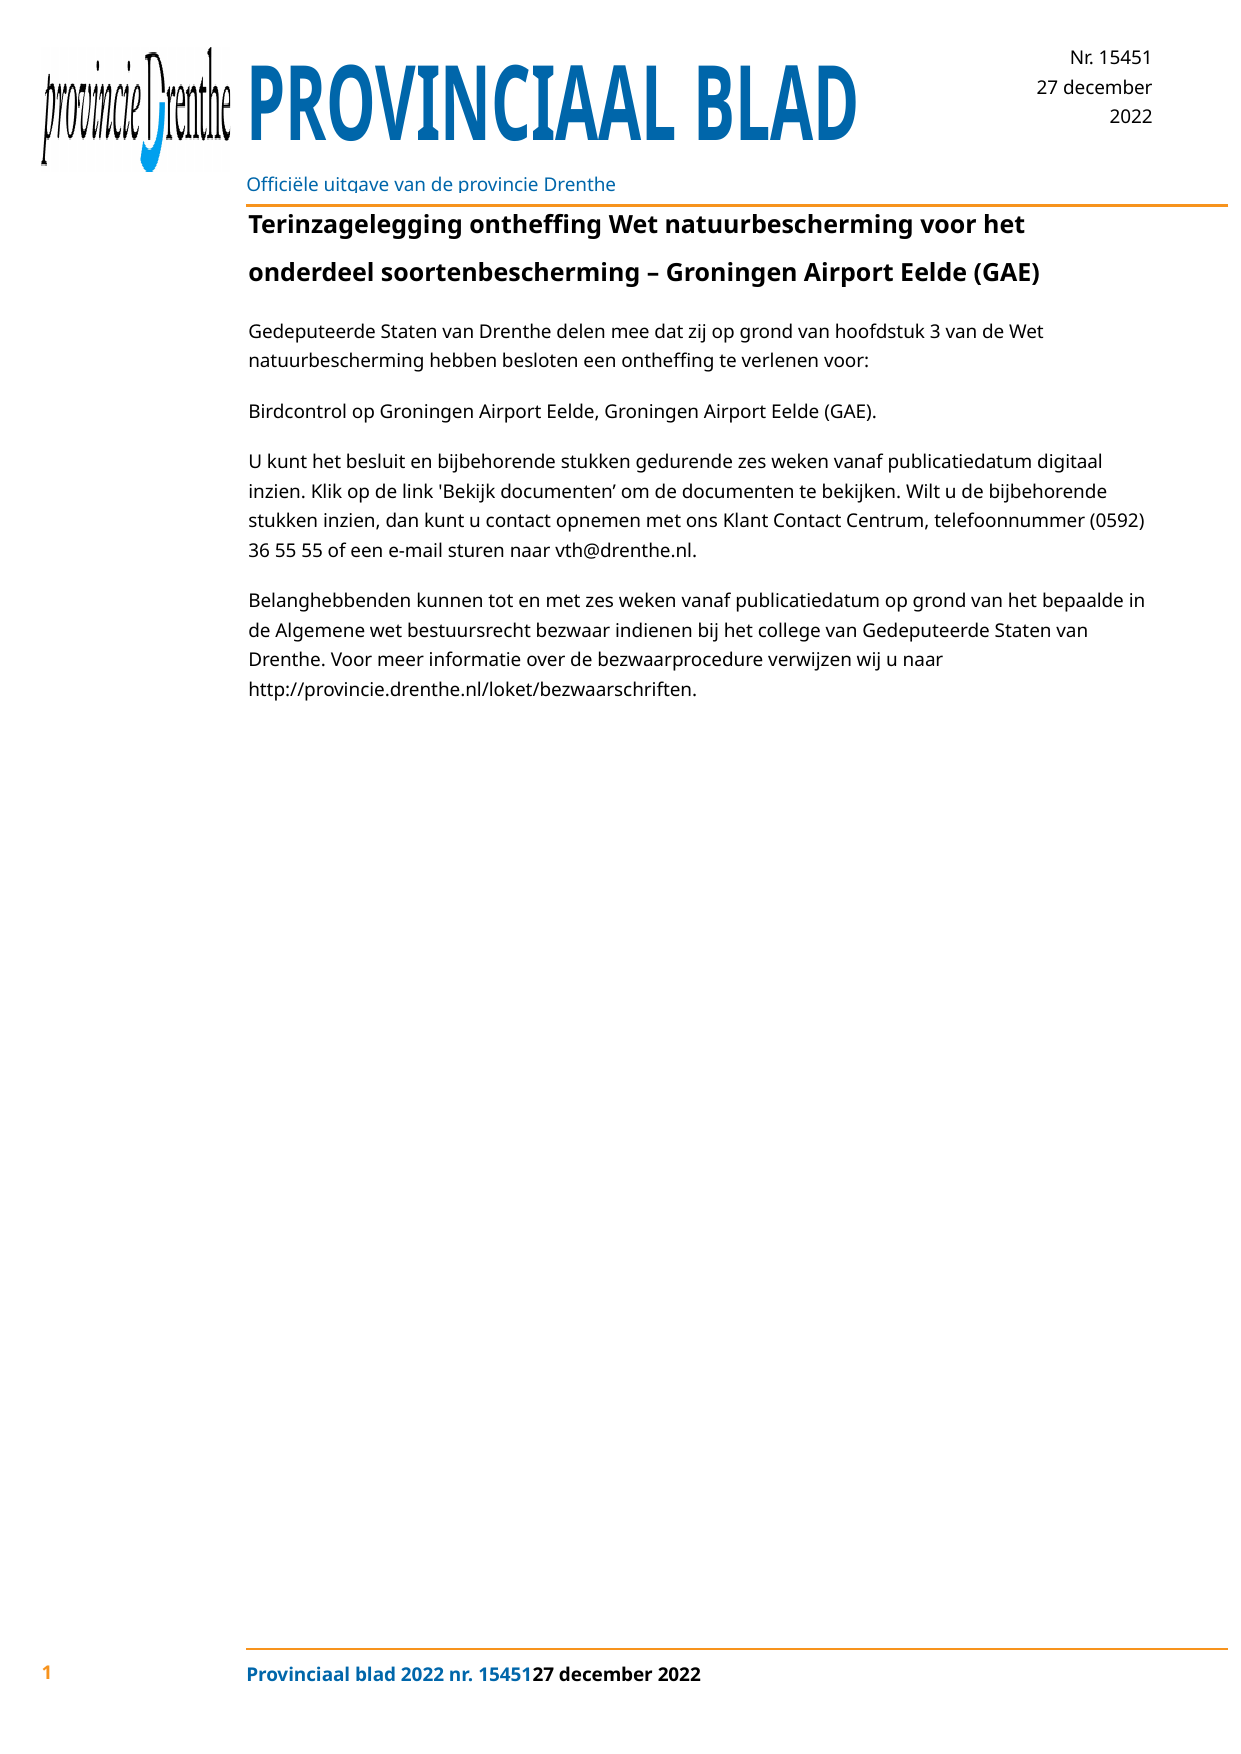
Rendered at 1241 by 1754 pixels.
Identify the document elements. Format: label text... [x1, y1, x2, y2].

text Gedeputeerde Staten van Drenthe delen mee dat zij op grond van hoofdstuk 3 van de Wet natuurbescherming hebben besloten een ontheffing te verlenen voor: [248, 318, 1152, 373]
text Terinzagelegging ontheffing Wet natuurbescherming voor het onderdeel soortenbescherming – Groningen Airport Eelde (GAE) [248, 207, 1152, 288]
picture [41, 47, 231, 172]
text Birdcontrol op Groningen Airport Eelde, Groningen Airport Eelde (GAE). [248, 398, 1152, 424]
text U kunt het besluit en bijbehorende stukken gedurende zes weken vanaf publicatiedatum digitaal inzien. Klik op de link 'Bekijk documenten’ om de documenten te bekijken. Wilt u de bijbehorende stukken inzien, dan kunt u contact opnemen met ons Klant Contact Centrum, telefoonnummer (0592) 36 55 55 of een e-mail sturen naar vth@drenthe.nl. [248, 448, 1152, 563]
text Belanghebbenden kunnen tot en met zes weken vanaf publicatiedatum op grond van het bepaalde in de Algemene wet bestuursrecht bezwaar indienen bij het college van Gedeputeerde Staten van Drenthe. Voor meer informatie over de bezwaarprocedure verwijzen wij u naar http://provincie.drenthe.nl/loket/bezwaarschriften. [248, 587, 1152, 702]
